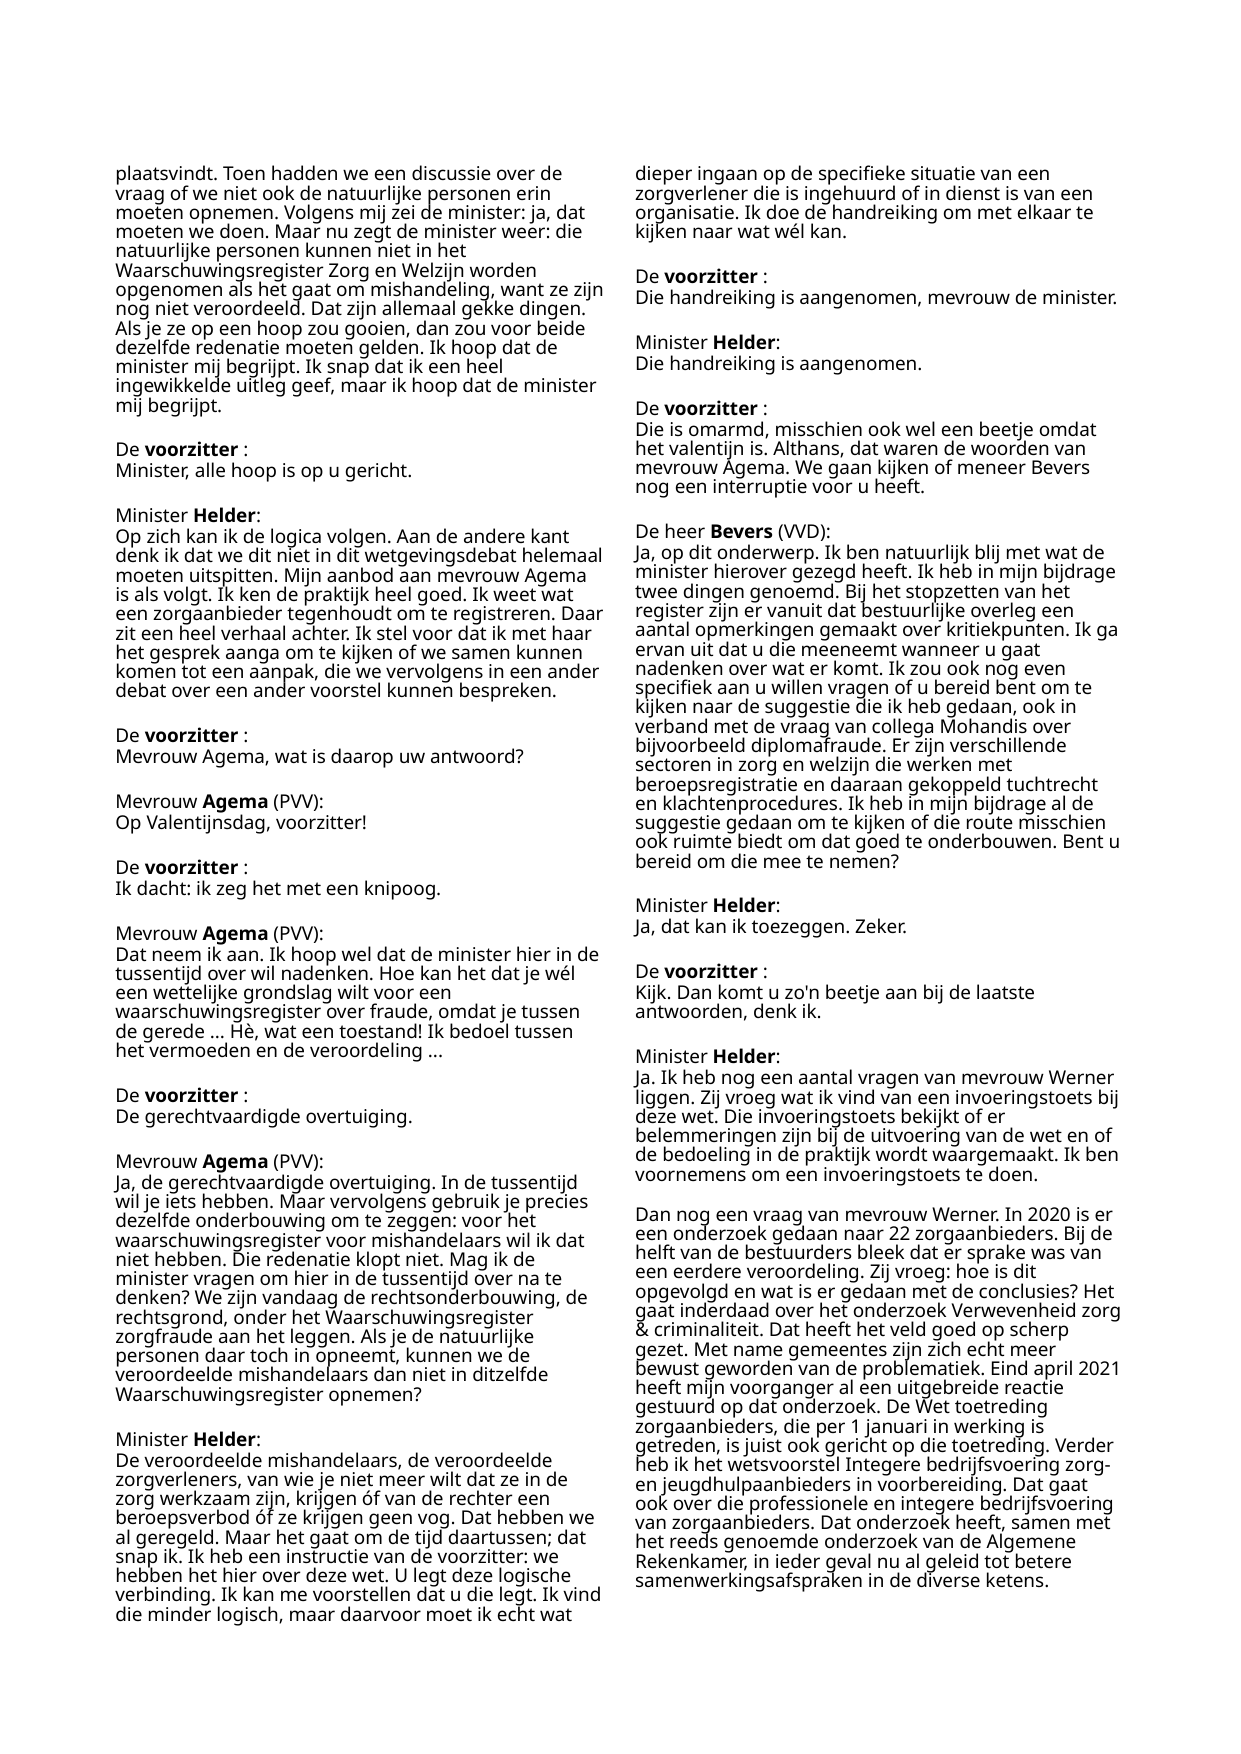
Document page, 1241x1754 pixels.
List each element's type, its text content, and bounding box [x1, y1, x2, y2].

text De voorzitter : [635, 263, 1125, 289]
text Ja, de gerechtvaardigde overtuiging. In de tussentijd wil je iets hebben. Maar vervolgens gebruik je precies dezelfde onderbouwing om te zeggen: voor het waarschuwingsregister voor mishandelaars wil ik dat niet hebben. Die redenatie klopt niet. Mag ik de minister vragen om hier in de tussentijd over na te denken? We zijn vandaag de rechtsonderbouwing, de rechtsgrond, onder het Waarschuwingsregister zorgfraude aan het leggen. Als je de natuurlijke personen daar toch in opneemt, kunnen we de veroordeelde mishandelaars dan niet in ditzelfde Waarschuwingsregister opnemen? [115, 1174, 605, 1405]
text De voorzitter : [115, 854, 605, 880]
text Mevrouw Agema (PVV): [115, 788, 605, 814]
text De heer Bevers (VVD): [635, 518, 1125, 544]
text De veroordeelde mishandelaars, de veroordeelde zorgverleners, van wie je niet meer wilt dat ze in de zorg werkzaam zijn, krijgen óf van de rechter een beroepsverbod óf ze krijgen geen vog. Dat hebben we al geregeld. Maar het gaat om de tijd daartussen; dat snap ik. Ik heb een instructie van de voorzitter: we hebben het hier over deze wet. U legt deze logische verbinding. Ik kan me voorstellen dat u die legt. Ik vind die minder logisch, maar daarvoor moet ik echt wat [115, 1452, 605, 1625]
text De voorzitter : [115, 437, 605, 462]
text Minister, alle hoop is op u gericht. [115, 462, 605, 482]
text Die is omarmd, misschien ook wel een beetje omdat het valentijn is. Althans, dat waren de woorden van mevrouw Agema. We gaan kijken of meneer Bevers nog een interruptie voor u heeft. [635, 421, 1125, 498]
text Ja, op dit onderwerp. Ik ben natuurlijk blij met wat de minister hierover gezegd heeft. Ik heb in mijn bijdrage twee dingen genoemd. Bij het stopzetten van het register zijn er vanuit dat bestuurlijke overleg een aantal opmerkingen gemaakt over kritiekpunten. Ik ga ervan uit dat u die meeneemt wanneer u gaat nadenken over wat er komt. Ik zou ook nog even specifiek aan u willen vragen of u bereid bent om te kijken naar de suggestie die ik heb gedaan, ook in verband met de vraag van collega Mohandis over bijvoorbeeld diplomafraude. Er zijn verschillende sectoren in zorg en welzijn die werken met beroepsregistratie en daaraan gekoppeld tuchtrecht en klachtenprocedures. Ik heb in mijn bijdrage al de suggestie gedaan om te kijken of die route misschien ook ruimte biedt om dat goed te onderbouwen. Bent u bereid om die mee te nemen? [635, 544, 1125, 872]
text De voorzitter : [115, 1082, 605, 1108]
text Mevrouw Agema, wat is daarop uw antwoord? [115, 748, 605, 767]
text Ja. Ik heb nog een aantal vragen van mevrouw Werner liggen. Zij vroeg wat ik vind van een invoeringstoets bij deze wet. Die invoeringstoets bekijkt of er belemmeringen zijn bij de uitvoering van de wet en of de bedoeling in de praktijk wordt waargemaakt. Ik ben voornemens om een invoeringstoets te doen. [635, 1069, 1125, 1185]
text Dat neem ik aan. Ik hoop wel dat de minister hier in de tussentijd over wil nadenken. Hoe kan het dat je wél een wettelijke grondslag wilt voor een waarschuwingsregister over fraude, omdat je tussen de gerede ... Hè, wat een toestand! Ik bedoel tussen het vermoeden en de veroordeling ... [115, 946, 605, 1061]
text Ik dacht: ik zeg het met een knipoog. [115, 880, 605, 899]
text Minister Helder: [115, 502, 605, 528]
text Ja, dat kan ik toezeggen. Zeker. [635, 918, 1125, 938]
text plaatsvindt. Toen hadden we een discussie over de vraag of we niet ook de natuurlijke personen erin moeten opnemen. Volgens mij zei de minister: ja, dat moeten we doen. Maar nu zegt de minister weer: die natuurlijke personen kunnen niet in het Waarschuwingsregister Zorg en Welzijn worden opgenomen als het gaat om mishandeling, want ze zijn nog niet veroordeeld. Dat zijn allemaal gekke dingen. Als je ze op een hoop zou gooien, dan zou voor beide dezelfde redenatie moeten gelden. Ik hoop dat de minister mij begrijpt. Ik snap dat ik een heel ingewikkelde uitleg geef, maar ik hoop dat de minister mij begrijpt. [115, 165, 605, 416]
text Die handreiking is aangenomen. [635, 355, 1125, 374]
text Minister Helder: [635, 329, 1125, 355]
text dieper ingaan op de specifieke situatie van een zorgverlener die is ingehuurd of in dienst is van een organisatie. Ik doe de handreiking om met elkaar te kijken naar wat wél kan. [635, 165, 1125, 242]
text De voorzitter : [635, 395, 1125, 421]
text Kijk. Dan komt u zo'n beetje aan bij de laatste antwoorden, denk ik. [635, 984, 1125, 1023]
text Mevrouw Agema (PVV): [115, 920, 605, 946]
text Minister Helder: [115, 1426, 605, 1452]
text Mevrouw Agema (PVV): [115, 1148, 605, 1174]
text Op Valentijnsdag, voorzitter! [115, 814, 605, 833]
text Die handreiking is aangenomen, mevrouw de minister. [635, 289, 1125, 308]
text De voorzitter : [115, 722, 605, 748]
text Minister Helder: [635, 893, 1125, 918]
text Minister Helder: [635, 1044, 1125, 1069]
text De gerechtvaardigde overtuiging. [115, 1108, 605, 1127]
text Op zich kan ik de logica volgen. Aan de andere kant denk ik dat we dit niet in dit wetgevingsdebat helemaal moeten uitspitten. Mijn aanbod aan mevrouw Agema is als volgt. Ik ken de praktijk heel goed. Ik weet wat een zorgaanbieder tegenhoudt om te registreren. Daar zit een heel verhaal achter. Ik stel voor dat ik met haar het gesprek aanga om te kijken of we samen kunnen komen tot een aanpak, die we vervolgens in een ander debat over een ander voorstel kunnen bespreken. [115, 528, 605, 702]
text De voorzitter : [635, 958, 1125, 984]
text Dan nog een vraag van mevrouw Werner. In 2020 is er een onderzoek gedaan naar 22 zorgaanbieders. Bij de helft van de bestuurders bleek dat er sprake was van een eerdere veroordeling. Zij vroeg: hoe is dit opgevolgd en wat is er gedaan met de conclusies? Het gaat inderdaad over het onderzoek Verwevenheid zorg & criminaliteit. Dat heeft het veld goed op scherp gezet. Met name gemeentes zijn zich echt meer bewust geworden van de problematiek. Eind april 2021 heeft mijn voorganger al een uitgebreide reactie gestuurd op dat onderzoek. De Wet toetreding zorgaanbieders, die per 1 januari in werking is getreden, is juist ook gericht op die toetreding. Verder heb ik het wetsvoorstel Integere bedrijfsvoering zorg- en jeugdhulpaanbieders in voorbereiding. Dat gaat ook over die professionele en integere bedrijfsvoering van zorgaanbieders. Dat onderzoek heeft, samen met het reeds genoemde onderzoek van de Algemene Rekenkamer, in ieder geval nu al geleid tot betere samenwerkingsafspraken in de diverse ketens. [635, 1206, 1125, 1591]
